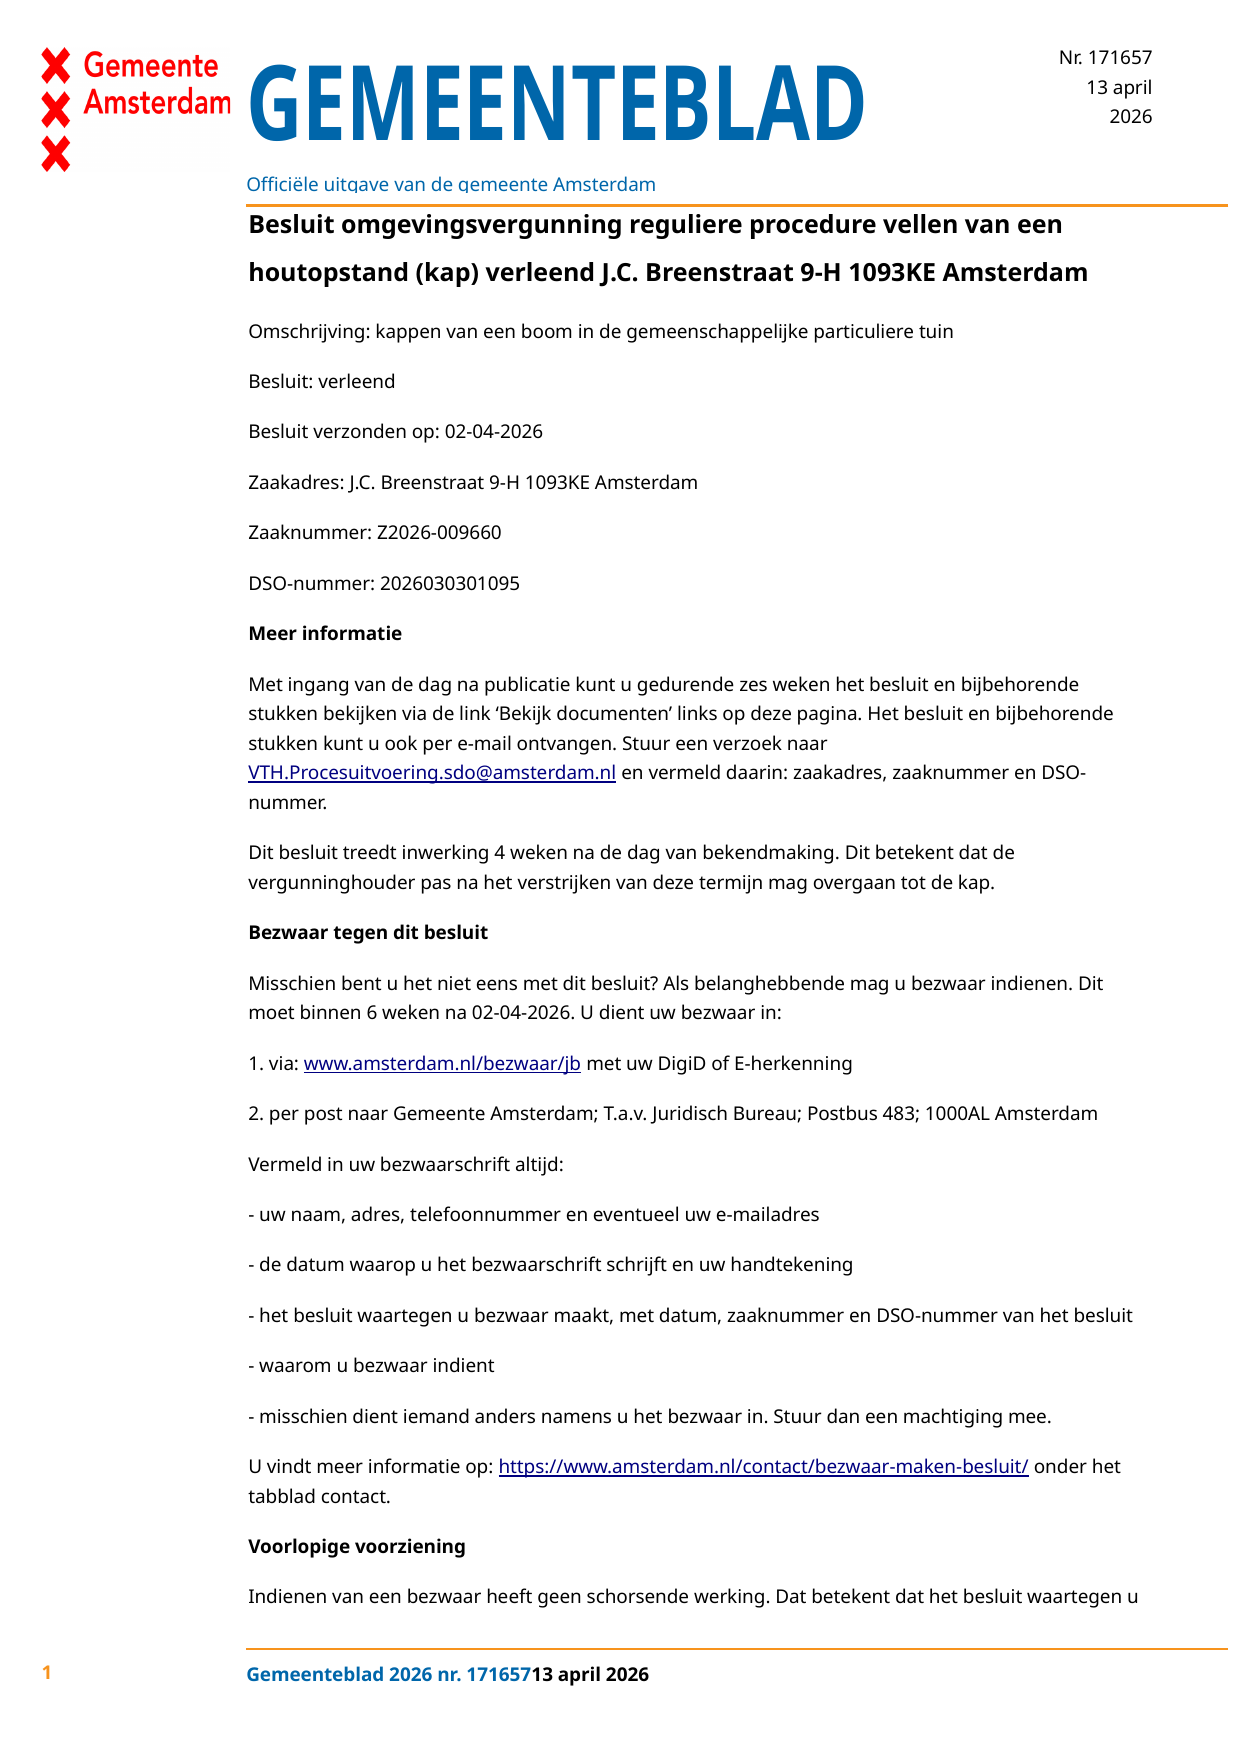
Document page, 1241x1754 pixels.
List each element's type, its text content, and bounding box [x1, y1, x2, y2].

text Met ingang van de dag na publicatie kunt u gedurende zes weken het besluit en bijbehorende stukken bekijken via de link ‘Bekijk documenten’ links op deze pagina. Het besluit en bijbehorende stukken kunt u ook per e-mail ontvangen. Stuur een verzoek naar VTH.Procesuitvoering.sdo@amsterdam.nl en vermeld daarin: zaakadres, zaaknummer en DSO-nummer. [248, 671, 1152, 815]
text Vermeld in uw bezwaarschrift altijd: [248, 1151, 1152, 1177]
text - uw naam, adres, telefoonnummer en eventueel uw e-mailadres [248, 1201, 1152, 1227]
text Bezwaar tegen dit besluit [248, 919, 1152, 945]
text DSO-nummer: 2026030301095 [248, 570, 1152, 596]
text Besluit: verleend [248, 368, 1152, 394]
text Besluit verzonden op: 02-04-2026 [248, 419, 1152, 444]
text Zaaknummer: Z2026-009660 [248, 519, 1152, 545]
text - misschien dient iemand anders namens u het bezwaar in. Stuur dan een machtiging mee. [248, 1403, 1152, 1429]
text 2. per post naar Gemeente Amsterdam; T.a.v. Juridisch Bureau; Postbus 483; 1000AL Amsterdam [248, 1100, 1152, 1126]
text Zaakadres: J.C. Breenstraat 9-H 1093KE Amsterdam [248, 469, 1152, 495]
text - de datum waarop u het bezwaarschrift schrijft en uw handtekening [248, 1252, 1152, 1277]
text 1. via: www.amsterdam.nl/bezwaar/jb met uw DigiD of E-herkenning [248, 1050, 1152, 1076]
text - waarom u bezwaar indient [248, 1352, 1152, 1378]
text Besluit omgevingsvergunning reguliere procedure vellen van een houtopstand (kap) verleend J.C. Breenstraat 9-H 1093KE Amsterdam [248, 207, 1152, 288]
text Voorlopige voorziening [248, 1533, 1152, 1559]
text - het besluit waartegen u bezwaar maakt, met datum, zaaknummer en DSO-nummer van het besluit [248, 1302, 1152, 1328]
text Omschrijving: kappen van een boom in de gemeenschappelijke particuliere tuin [248, 318, 1152, 344]
text Dit besluit treedt inwerking 4 weken na de dag van bekendmaking. Dit betekent dat de vergunninghouder pas na het verstrijken van deze termijn mag overgaan tot de kap. [248, 839, 1152, 895]
text Meer informatie [248, 620, 1152, 646]
picture [41, 47, 231, 172]
text U vindt meer informatie op: https://www.amsterdam.nl/contact/bezwaar-maken-besluit/ onder het tabblad contact. [248, 1453, 1152, 1509]
text Indienen van een bezwaar heeft geen schorsende werking. Dat betekent dat het besluit waartegen u [248, 1584, 1152, 1609]
text Misschien bent u het niet eens met dit besluit? Als belanghebbende mag u bezwaar indienen. Dit moet binnen 6 weken na 02-04-2026. U dient uw bezwaar in: [248, 970, 1152, 1025]
